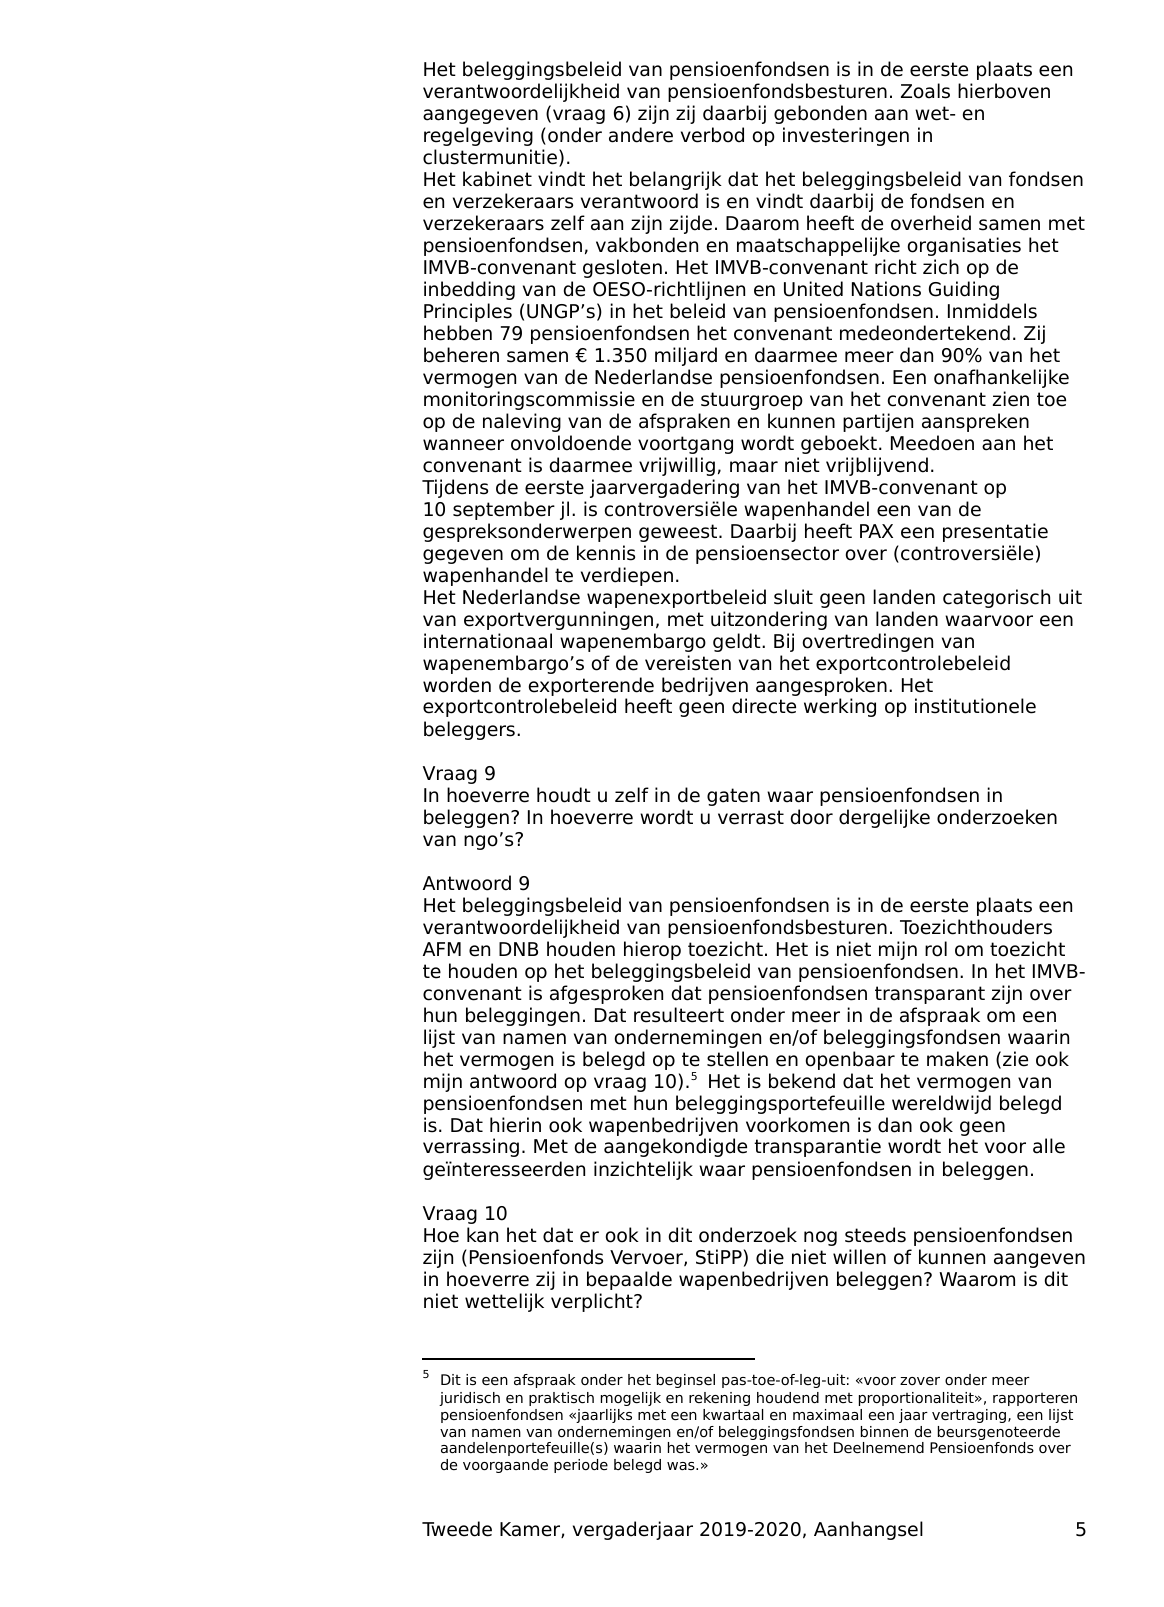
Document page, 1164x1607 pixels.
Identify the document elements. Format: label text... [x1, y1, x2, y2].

text Tijdens de eerste jaarvergadering van het IMVB-convenant op 10 september jl. is controversiële wapenhandel een van de gespreksonderwerpen geweest. Daarbij heeft PAX een presentatie gegeven om de kennis in de pensioensector over (controversiële) wapenhandel te verdiepen. [422, 477, 1087, 587]
text Antwoord 9 [422, 873, 1087, 895]
text Vraag 10 [422, 1203, 1087, 1224]
text In hoeverre houdt u zelf in de gaten waar pensioenfondsen in beleggen? In hoeverre wordt u verrast door dergelijke onderzoeken van ngo’s? [422, 784, 1087, 851]
text Het beleggingsbeleid van pensioenfondsen is in de eerste plaats een verantwoordelijkheid van pensioenfondsbesturen. Toezichthouders AFM en DNB houden hierop toezicht. Het is niet mijn rol om toezicht te houden op het beleggingsbeleid van pensioenfondsen. In het IMVB-convenant is afgesproken dat pensioenfondsen transparant zijn over hun beleggingen. Dat resulteert onder meer in de afspraak om een lijst van namen van ondernemingen en/of beleggingsfondsen waarin het vermogen is belegd op te stellen en openbaar te maken (zie ook mijn antwoord op vraag 10). Het is bekend dat het vermogen van pensioenfondsen met hun beleggingsportefeuille wereldwijd belegd is. Dat hierin ook wapenbedrijven voorkomen is dan ook geen verrassing. Met de aangekondigde transparantie wordt het voor alle geïnteresseerden inzichtelijk waar pensioenfondsen in beleggen. [422, 895, 1087, 1180]
text Het kabinet vindt het belangrijk dat het beleggingsbeleid van fondsen en verzekeraars verantwoord is en vindt daarbij de fondsen en verzekeraars zelf aan zijn zijde. Daarom heeft de overheid samen met pensioenfondsen, vakbonden en maatschappelijke organisaties het IMVB-convenant gesloten. Het IMVB-convenant richt zich op de inbedding van de OESO-richtlijnen en United Nations Guiding Principles (UNGP’s) in het beleid van pensioenfondsen. Inmiddels hebben 79 pensioenfondsen het convenant medeondertekend. Zij beheren samen € 1.350 miljard en daarmee meer dan 90% van het vermogen van de Nederlandse pensioenfondsen. Een onafhankelijke monitoringscommissie en de stuurgroep van het convenant zien toe op de naleving van de afspraken en kunnen partijen aanspreken wanneer onvoldoende voortgang wordt geboekt. Meedoen aan het convenant is daarmee vrijwillig, maar niet vrijblijvend. [422, 169, 1087, 477]
text Het beleggingsbeleid van pensioenfondsen is in de eerste plaats een verantwoordelijkheid van pensioenfondsbesturen. Zoals hierboven aangegeven (vraag 6) zijn zij daarbij gebonden aan wet- en regelgeving (onder andere verbod op investeringen in clustermunitie). [422, 59, 1087, 169]
text Het Nederlandse wapenexportbeleid sluit geen landen categorisch uit van exportvergunningen, met uitzondering van landen waarvoor een internationaal wapenembargo geldt. Bij overtredingen van wapenembargo’s of de vereisten van het exportcontrolebeleid worden de exporterende bedrijven aangesproken. Het exportcontrolebeleid heeft geen directe werking op institutionele beleggers. [422, 587, 1087, 740]
text Vraag 9 [422, 763, 1087, 784]
text Dit is een afspraak onder het beginsel pas-toe-of-leg-uit: «voor zover onder meer juridisch en praktisch mogelijk en rekening houdend met proportionaliteit», rapporteren pensioenfondsen «jaarlijks met een kwartaal en maximaal een jaar vertraging, een lijst van namen van ondernemingen en/of beleggingsfondsen binnen de beursgenoteerde aandelenportefeuille(s) waarin het vermogen van het Deelnemend Pensioenfonds over de voorgaande periode belegd was.» [422, 1368, 1087, 1474]
text Hoe kan het dat er ook in dit onderzoek nog steeds pensioenfondsen zijn (Pensioenfonds Vervoer, StiPP) die niet willen of kunnen aangeven in hoeverre zij in bepaalde wapenbedrijven beleggen? Waarom is dit niet wettelijk verplicht? [422, 1224, 1087, 1312]
